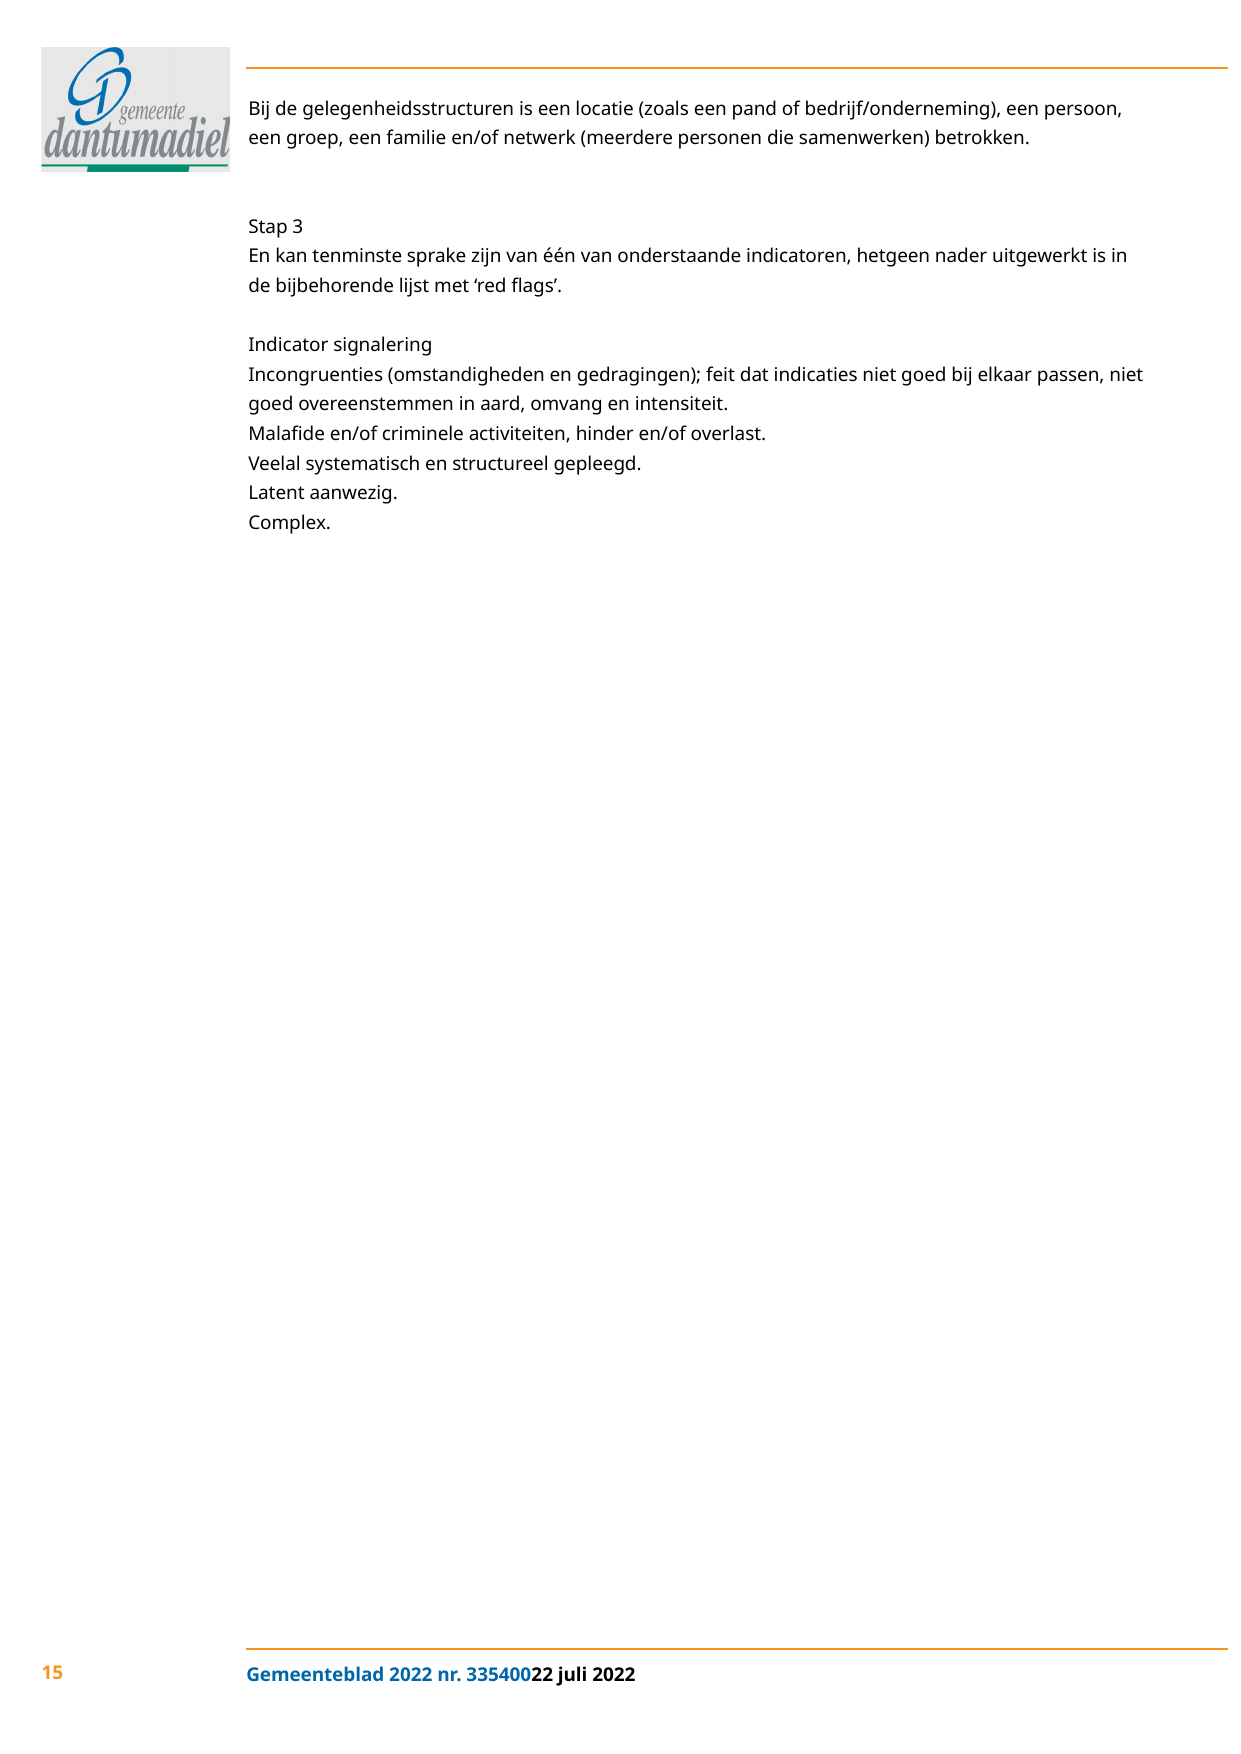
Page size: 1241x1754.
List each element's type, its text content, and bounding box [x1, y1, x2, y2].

text En kan tenminste sprake zijn van één van onderstaande indicatoren, hetgeen nader uitgewerkt is in de bijbehorende lijst met ‘red flags’. [248, 243, 1152, 298]
text Bij de gelegenheidsstructuren is een locatie (zoals een pand of bedrijf/onderneming), een persoon, een groep, een familie en/of netwerk (meerdere personen die samenwerken) betrokken. [248, 95, 1152, 150]
text Indicator signalering [248, 331, 1152, 357]
picture [41, 47, 231, 172]
text Incongruenties (omstandigheden en gedragingen); feit dat indicaties niet goed bij elkaar passen, niet goed overeenstemmen in aard, omvang en intensiteit. [248, 361, 1152, 416]
text Complex. [248, 509, 1152, 535]
text Veelal systematisch en structureel gepleegd. [248, 450, 1152, 476]
text Malafide en/of criminele activiteiten, hinder en/of overlast. [248, 420, 1152, 446]
text Stap 3 [248, 213, 1152, 239]
text Latent aanwezig. [248, 479, 1152, 505]
